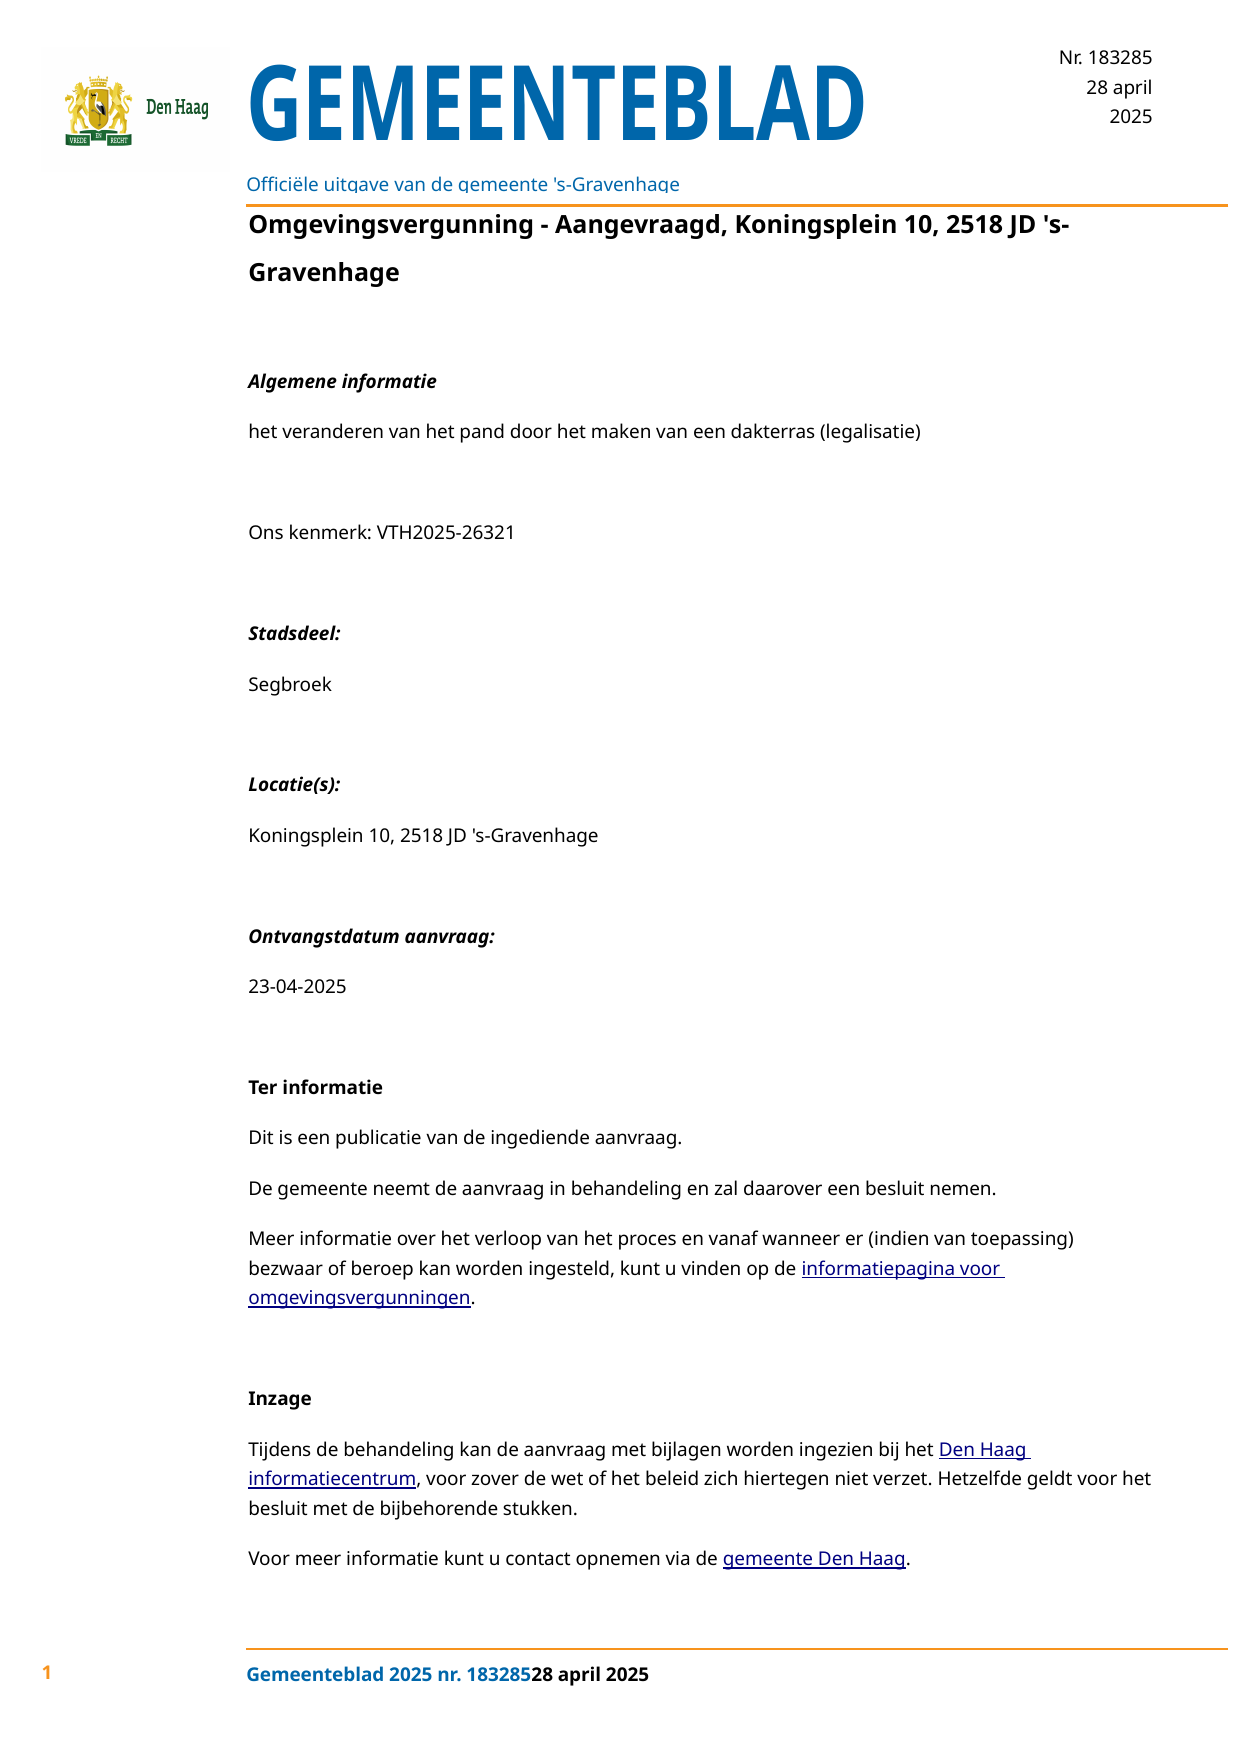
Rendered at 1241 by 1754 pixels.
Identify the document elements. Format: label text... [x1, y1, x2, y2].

text Segbroek [248, 671, 1152, 697]
text Meer informatie over het verloop van het proces en vanaf wanneer er (indien van toepassing) bezwaar of beroep kan worden ingesteld, kunt u vinden op de informatiepagina voor omgevingsvergunningen. [248, 1225, 1152, 1310]
text het veranderen van het pand door het maken van een dakterras (legalisatie) [248, 419, 1152, 444]
text Dit is een publicatie van de ingediende aanvraag. [248, 1124, 1152, 1150]
text Omgevingsvergunning - Aangevraagd, Koningsplein 10, 2518 JD 's-Gravenhage [248, 207, 1152, 288]
text Voor meer informatie kunt u contact opnemen via de gemeente Den Haag. [248, 1545, 1152, 1571]
text Locatie(s): [248, 772, 1152, 797]
text Inzage [248, 1385, 1152, 1411]
picture [41, 47, 231, 172]
text Ter informatie [248, 1074, 1152, 1100]
text Koningsplein 10, 2518 JD 's-Gravenhage [248, 822, 1152, 848]
text Stadsdeel: [248, 620, 1152, 646]
text Ontvangstdatum aanvraag: [248, 923, 1152, 949]
text Algemene informatie [248, 368, 1152, 394]
text Ons kenmerk: VTH2025-26321 [248, 519, 1152, 545]
text Tijdens de behandeling kan de aanvraag met bijlagen worden ingezien bij het Den Haag informatiecentrum, voor zover de wet of het beleid zich hiertegen niet verzet. Hetzelfde geldt voor het besluit met de bijbehorende stukken. [248, 1436, 1152, 1521]
text De gemeente neemt de aanvraag in behandeling en zal daarover een besluit nemen. [248, 1175, 1152, 1201]
text 23-04-2025 [248, 973, 1152, 999]
